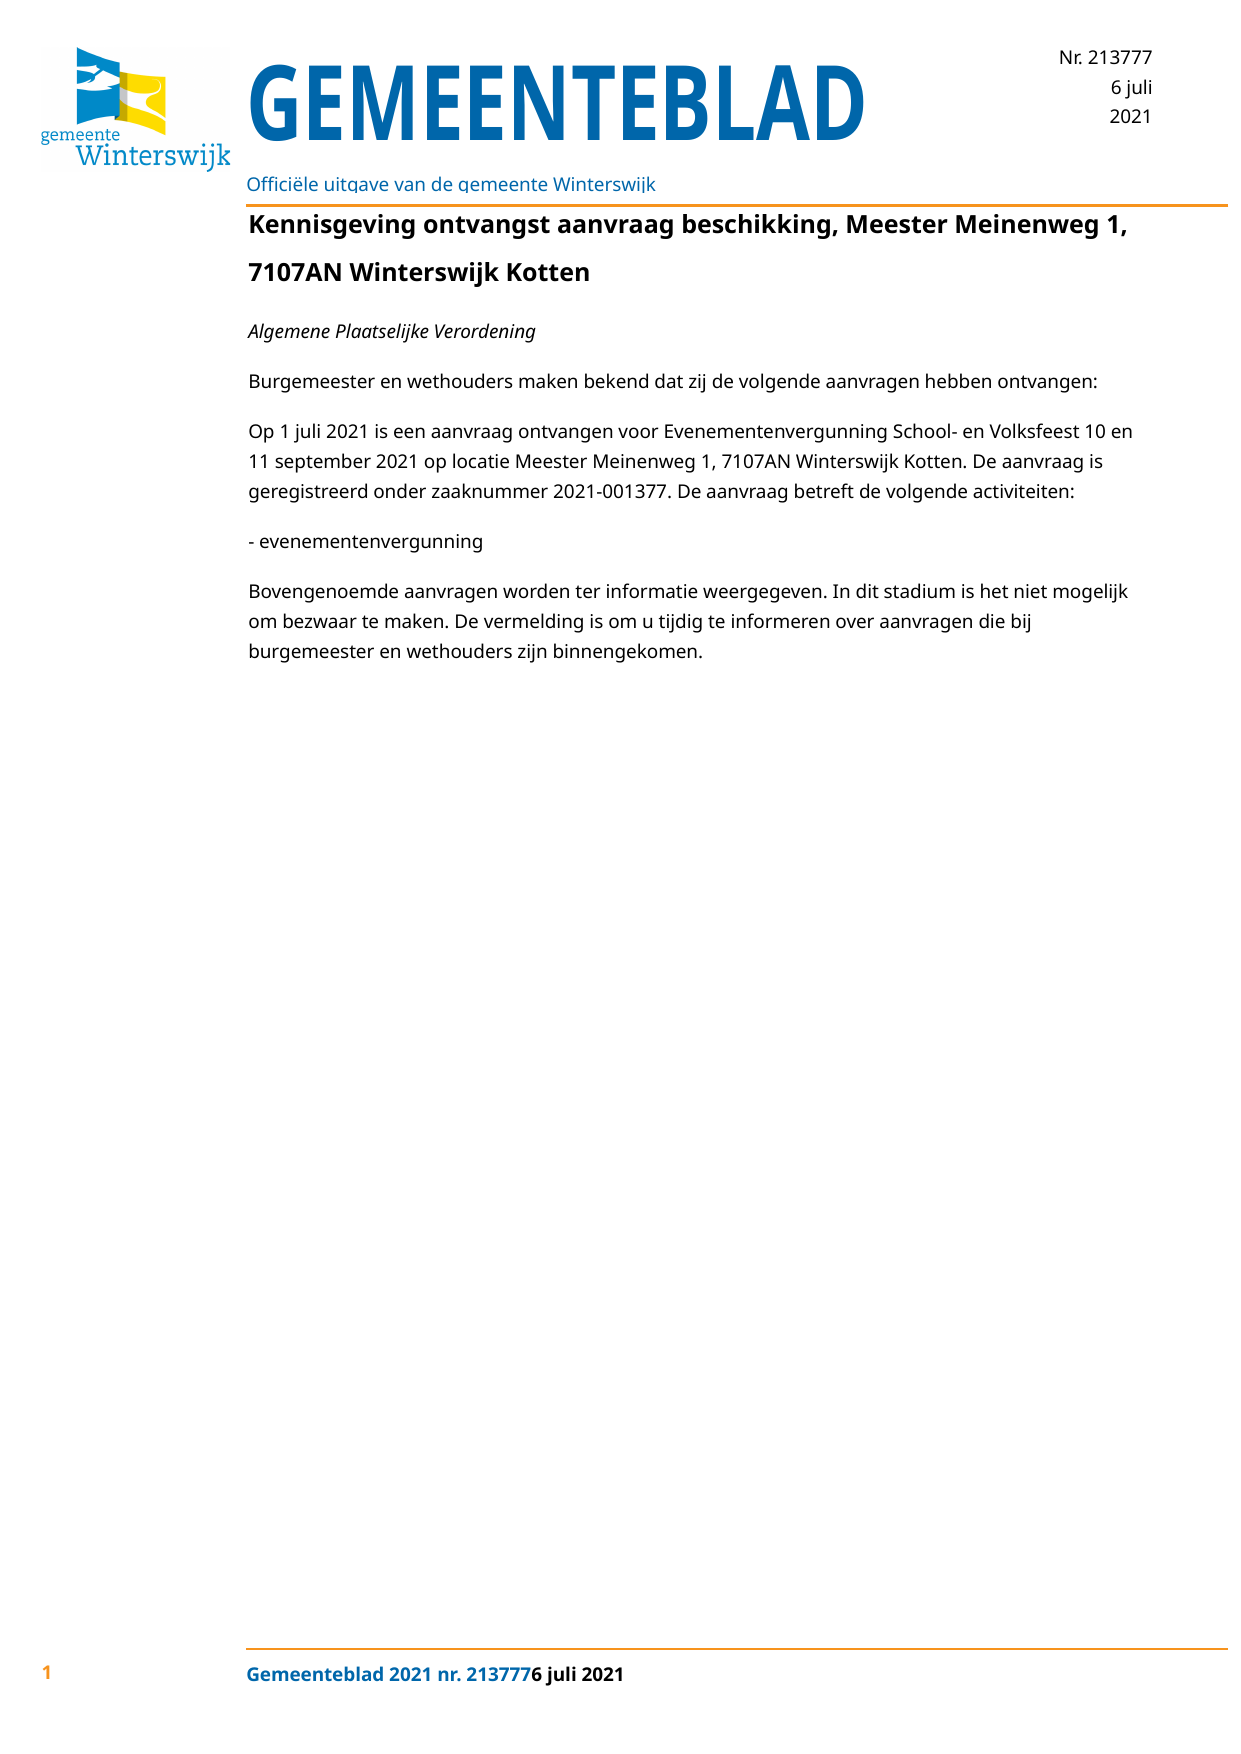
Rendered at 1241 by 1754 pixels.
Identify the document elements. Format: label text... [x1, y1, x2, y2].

picture [41, 47, 231, 172]
text Algemene Plaatselijke Verordening [248, 318, 1152, 344]
text Burgemeester en wethouders maken bekend dat zij de volgende aanvragen hebben ontvangen: [248, 368, 1152, 394]
text Bovengenoemde aanvragen worden ter informatie weergegeven. In dit stadium is het niet mogelijk om bezwaar te maken. De vermelding is om u tijdig te informeren over aanvragen die bij burgemeester en wethouders zijn binnengekomen. [248, 579, 1152, 664]
picture [225, 153, 231, 162]
text Kennisgeving ontvangst aanvraag beschikking, Meester Meinenweg 1, 7107AN Winterswijk Kotten [248, 207, 1152, 288]
text Op 1 juli 2021 is een aanvraag ontvangen voor Evenementenvergunning School- en Volksfeest 10 en 11 september 2021 op locatie Meester Meinenweg 1, 7107AN Winterswijk Kotten. De aanvraag is geregistreerd onder zaaknummer 2021-001377. De aanvraag betreft de volgende activiteiten: [248, 419, 1152, 504]
text - evenementenvergunning [248, 528, 1152, 554]
